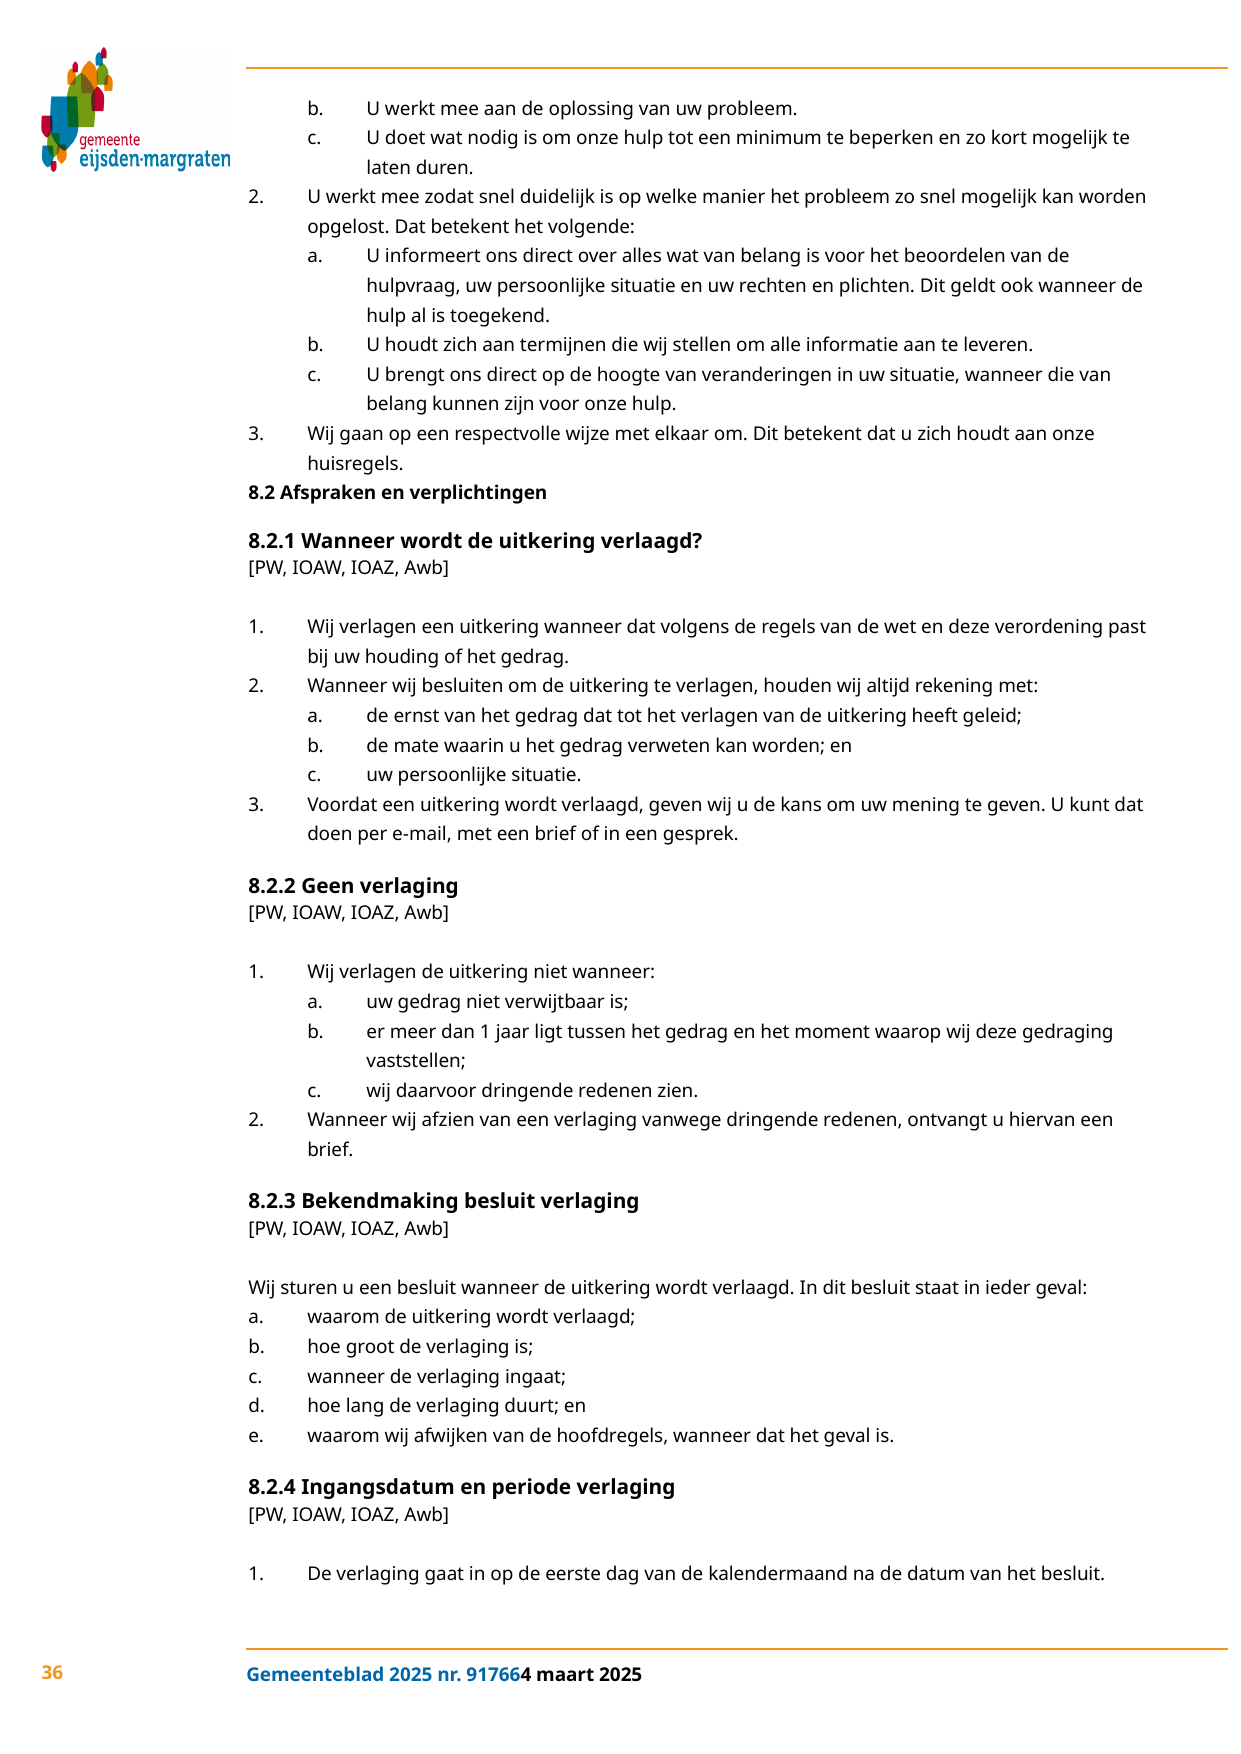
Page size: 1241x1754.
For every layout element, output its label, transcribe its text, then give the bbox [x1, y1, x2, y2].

list wanneer de verlaging ingaat; [248, 1363, 1152, 1389]
list Wanneer wij besluiten om de uitkering te verlagen, houden wij altijd rekening met: [248, 673, 1152, 698]
list U informeert ons direct over alles wat van belang is voor het beoordelen van de hulpvraag, uw persoonlijke situatie en uw rechten en plichten. Dit geldt ook wanneer de hulp al is toegekend. [307, 243, 1152, 328]
text [PW, IOAW, IOAZ, Awb] [248, 554, 1152, 580]
list wij daarvoor dringende redenen zien. [307, 1077, 1152, 1103]
list U werkt mee zodat snel duidelijk is op welke manier het probleem zo snel mogelijk kan worden opgelost. Dat betekent het volgende: [248, 183, 1152, 239]
text 8.2.4 Ingangsdatum en periode verlaging [248, 1472, 1152, 1501]
list Voordat een uitkering wordt verlaagd, geven wij u de kans om uw mening te geven. U kunt dat doen per e-mail, met een brief of in een gesprek. [248, 791, 1152, 846]
text [PW, IOAW, IOAZ, Awb] [248, 1501, 1152, 1527]
list hoe groot de verlaging is; [248, 1333, 1152, 1359]
list waarom wij afwijken van de hoofdregels, wanneer dat het geval is. [248, 1422, 1152, 1448]
text [PW, IOAW, IOAZ, Awb] [248, 899, 1152, 925]
text 8.2 Afspraken en verplichtingen [248, 479, 1152, 505]
list uw persoonlijke situatie. [307, 761, 1152, 787]
text [PW, IOAW, IOAZ, Awb] [248, 1215, 1152, 1241]
list Wij gaan op een respectvolle wijze met elkaar om. Dit betekent dat u zich houdt aan onze huisregels. [248, 420, 1152, 476]
text 8.2.2 Geen verlaging [248, 871, 1152, 899]
picture [41, 47, 231, 172]
list U doet wat nodig is om onze hulp tot een minimum te beperken en zo kort mogelijk te laten duren. [307, 124, 1152, 180]
list de ernst van het gedrag dat tot het verlagen van de uitkering heeft geleid; [307, 702, 1152, 728]
list er meer dan 1 jaar ligt tussen het gedrag en het moment waarop wij deze gedraging vaststellen; [307, 1018, 1152, 1073]
text 8.2.3 Bekendmaking besluit verlaging [248, 1187, 1152, 1215]
list Wanneer wij afzien van een verlaging vanwege dringende redenen, ontvangt u hiervan een brief. [248, 1107, 1152, 1162]
list Wij verlagen een uitkering wanneer dat volgens de regels van de wet en deze verordening past bij uw houding of het gedrag. [248, 613, 1152, 669]
list De verlaging gaat in op de eerste dag van de kalendermaand na de datum van het besluit. [248, 1560, 1152, 1586]
list U brengt ons direct op de hoogte van veranderingen in uw situatie, wanneer die van belang kunnen zijn voor onze hulp. [307, 361, 1152, 416]
list U werkt mee aan de oplossing van uw probleem. [307, 95, 1152, 121]
list waarom de uitkering wordt verlaagd; [248, 1304, 1152, 1329]
list hoe lang de verlaging duurt; en [248, 1392, 1152, 1418]
list Wij verlagen de uitkering niet wanneer: [248, 959, 1152, 984]
list de mate waarin u het gedrag verweten kan worden; en [307, 732, 1152, 758]
text Wij sturen u een besluit wanneer de uitkering wordt verlaagd. In dit besluit staat in ieder geval: [248, 1274, 1152, 1300]
list U houdt zich aan termijnen die wij stellen om alle informatie aan te leveren. [307, 331, 1152, 357]
text 8.2.1 Wanneer wordt de uitkering verlaagd? [248, 526, 1152, 554]
list uw gedrag niet verwijtbaar is; [307, 988, 1152, 1014]
